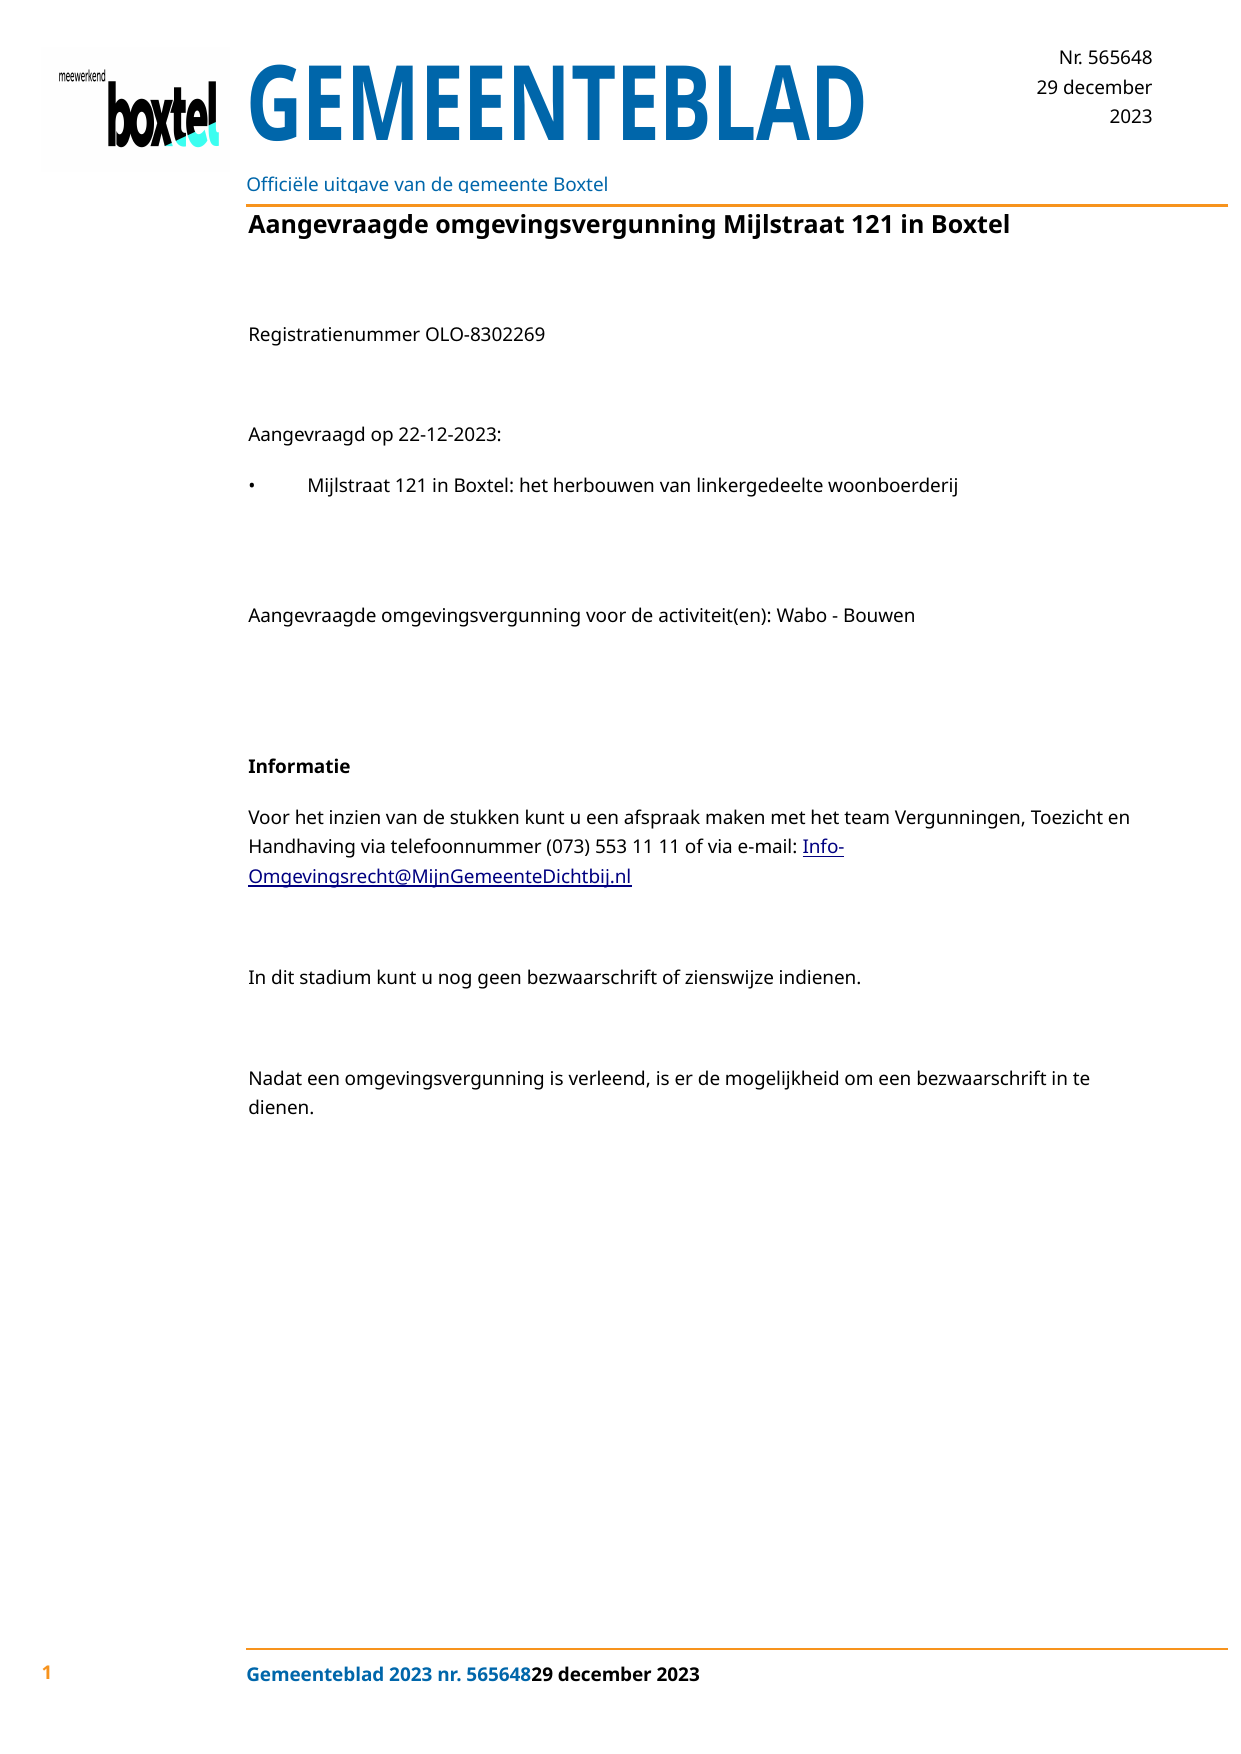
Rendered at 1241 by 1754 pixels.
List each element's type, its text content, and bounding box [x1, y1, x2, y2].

text Nadat een omgevingsvergunning is verleend, is er de mogelijkheid om een bezwaarschrift in te dienen. [248, 1065, 1152, 1120]
text Aangevraagde omgevingsvergunning Mijlstraat 121 in Boxtel [248, 207, 1152, 241]
list Mijlstraat 121 in Boxtel: het herbouwen van linkergedeelte woonboerderij [248, 472, 1152, 498]
text Voor het inzien van de stukken kunt u een afspraak maken met het team Vergunningen, Toezicht en Handhaving via telefoonnummer (073) 553 11 11 of via e-mail: Info-Omgevingsrecht@MijnGemeenteDichtbij.nl [248, 804, 1152, 889]
text Aangevraagd op 22-12-2023: [248, 422, 1152, 447]
text Registratienummer OLO-8302269 [248, 321, 1152, 346]
picture [41, 47, 231, 172]
text Aangevraagde omgevingsvergunning voor de activiteit(en): Wabo - Bouwen [248, 602, 1152, 628]
text In dit stadium kunt u nog geen bezwaarschrift of zienswijze indienen. [248, 964, 1152, 990]
text Informatie [248, 754, 1152, 779]
